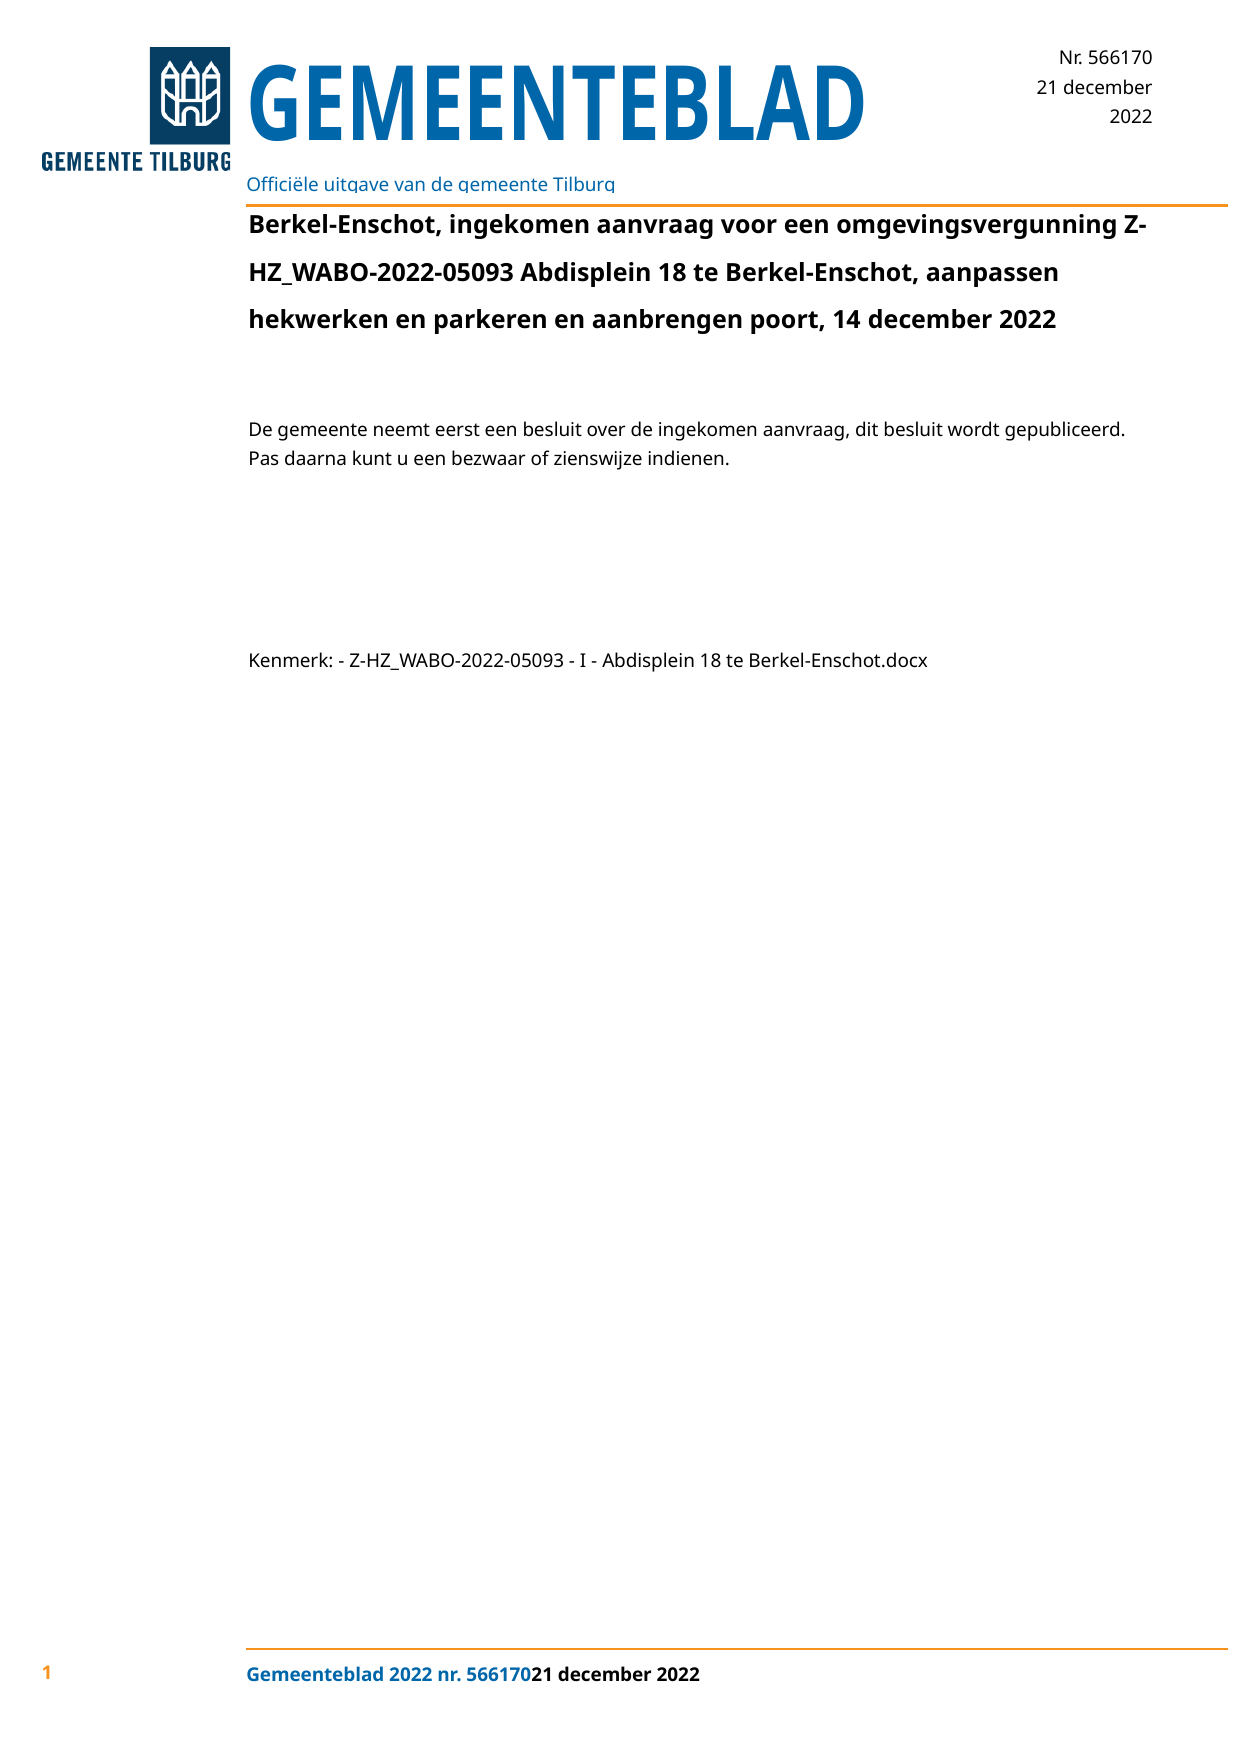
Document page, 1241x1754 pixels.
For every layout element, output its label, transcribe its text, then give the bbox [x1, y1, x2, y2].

text Kenmerk: - Z-HZ_WABO-2022-05093 - I - Abdisplein 18 te Berkel-Enschot.docx [248, 647, 1152, 673]
text De gemeente neemt eerst een besluit over de ingekomen aanvraag, dit besluit wordt gepubliceerd. Pas daarna kunt u een bezwaar of zienswijze indienen. [248, 416, 1152, 471]
text Berkel-Enschot, ingekomen aanvraag voor een omgevingsvergunning Z-HZ_WABO-2022-05093 Abdisplein 18 te Berkel-Enschot, aanpassen hekwerken en parkeren en aanbrengen poort, 14 december 2022 [248, 207, 1152, 336]
picture [41, 47, 231, 172]
